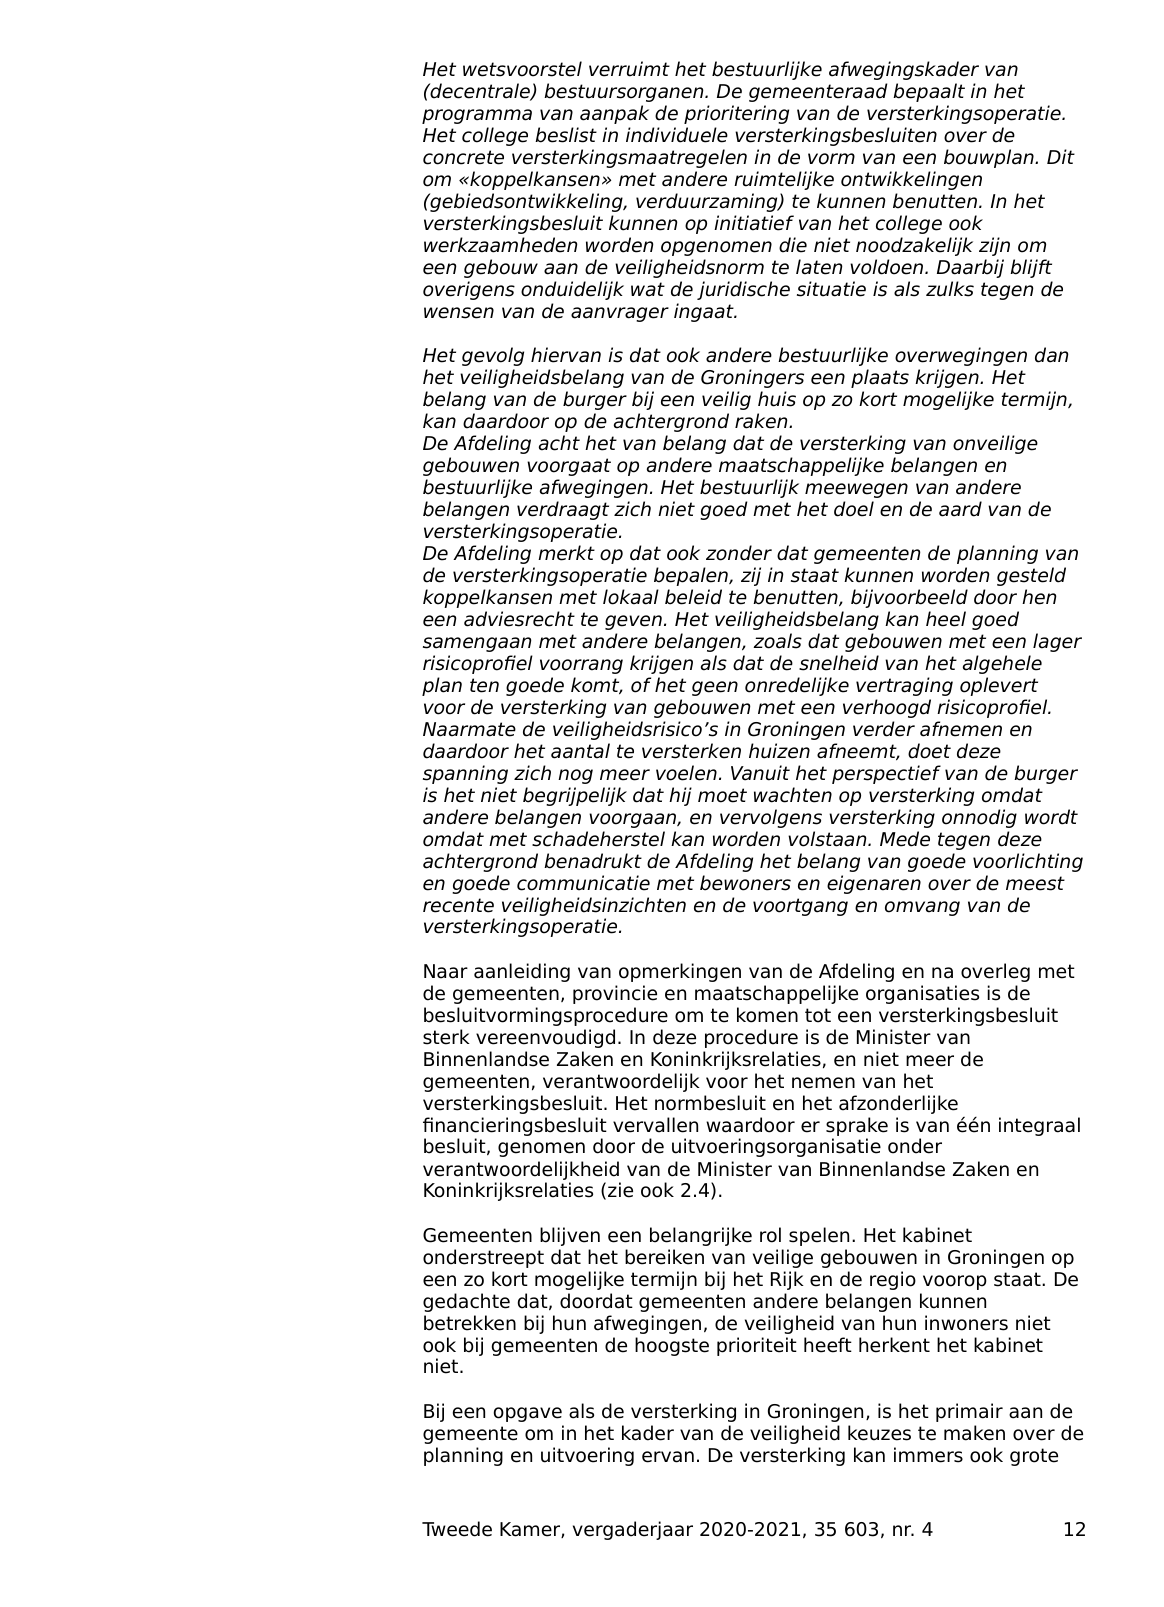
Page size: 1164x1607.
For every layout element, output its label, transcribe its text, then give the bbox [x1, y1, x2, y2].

text De Afdeling acht het van belang dat de versterking van onveilige gebouwen voorgaat op andere maatschappelijke belangen en bestuurlijke afwegingen. Het bestuurlijk meewegen van andere belangen verdraagt zich niet goed met het doel en de aard van de versterkingsoperatie. [422, 433, 1087, 543]
text Het gevolg hiervan is dat ook andere bestuurlijke overwegingen dan het veiligheidsbelang van de Groningers een plaats krijgen. Het belang van de burger bij een veilig huis op zo kort mogelijke termijn, kan daardoor op de achtergrond raken. [422, 345, 1087, 433]
text Naar aanleiding van opmerkingen van de Afdeling en na overleg met de gemeenten, provincie en maatschappelijke organisaties is de besluitvormingsprocedure om te komen tot een versterkingsbesluit sterk vereenvoudigd. In deze procedure is de Minister van Binnenlandse Zaken en Koninkrijksrelaties, en niet meer de gemeenten, verantwoordelijk voor het nemen van het versterkingsbesluit. Het normbesluit en het afzonderlijke financieringsbesluit vervallen waardoor er sprake is van één integraal besluit, genomen door de uitvoeringsorganisatie onder verantwoordelijkheid van de Minister van Binnenlandse Zaken en Koninkrijksrelaties (zie ook 2.4). [422, 961, 1087, 1202]
text Bij een opgave als de versterking in Groningen, is het primair aan de gemeente om in het kader van de veiligheid keuzes te maken over de planning en uitvoering ervan. De versterking kan immers ook grote [422, 1401, 1087, 1467]
text De Afdeling merkt op dat ook zonder dat gemeenten de planning van de versterkingsoperatie bepalen, zij in staat kunnen worden gesteld koppelkansen met lokaal beleid te benutten, bijvoorbeeld door hen een adviesrecht te geven. Het veiligheidsbelang kan heel goed samengaan met andere belangen, zoals dat gebouwen met een lager risicoprofiel voorrang krijgen als dat de snelheid van het algehele plan ten goede komt, of het geen onredelijke vertraging oplevert voor de versterking van gebouwen met een verhoogd risicoprofiel. [422, 543, 1087, 719]
text Naarmate de veiligheidsrisico’s in Groningen verder afnemen en daardoor het aantal te versterken huizen afneemt, doet deze spanning zich nog meer voelen. Vanuit het perspectief van de burger is het niet begrijpelijk dat hij moet wachten op versterking omdat andere belangen voorgaan, en vervolgens versterking onnodig wordt omdat met schadeherstel kan worden volstaan. Mede tegen deze achtergrond benadrukt de Afdeling het belang van goede voorlichting en goede communicatie met bewoners en eigenaren over de meest recente veiligheidsinzichten en de voortgang en omvang van de versterkingsoperatie. [422, 719, 1087, 938]
text Gemeenten blijven een belangrijke rol spelen. Het kabinet onderstreept dat het bereiken van veilige gebouwen in Groningen op een zo kort mogelijke termijn bij het Rijk en de regio voorop staat. De gedachte dat, doordat gemeenten andere belangen kunnen betrekken bij hun afwegingen, de veiligheid van hun inwoners niet ook bij gemeenten de hoogste prioriteit heeft herkent het kabinet niet. [422, 1224, 1087, 1378]
text Het wetsvoorstel verruimt het bestuurlijke afwegingskader van (decentrale) bestuursorganen. De gemeenteraad bepaalt in het programma van aanpak de prioritering van de versterkingsoperatie. Het college beslist in individuele versterkingsbesluiten over de concrete versterkingsmaatregelen in de vorm van een bouwplan. Dit om «koppelkansen» met andere ruimtelijke ontwikkelingen (gebiedsontwikkeling, verduurzaming) te kunnen benutten. In het versterkingsbesluit kunnen op initiatief van het college ook werkzaamheden worden opgenomen die niet noodzakelijk zijn om een gebouw aan de veiligheidsnorm te laten voldoen. Daarbij blijft overigens onduidelijk wat de juridische situatie is als zulks tegen de wensen van de aanvrager ingaat. [422, 59, 1087, 323]
